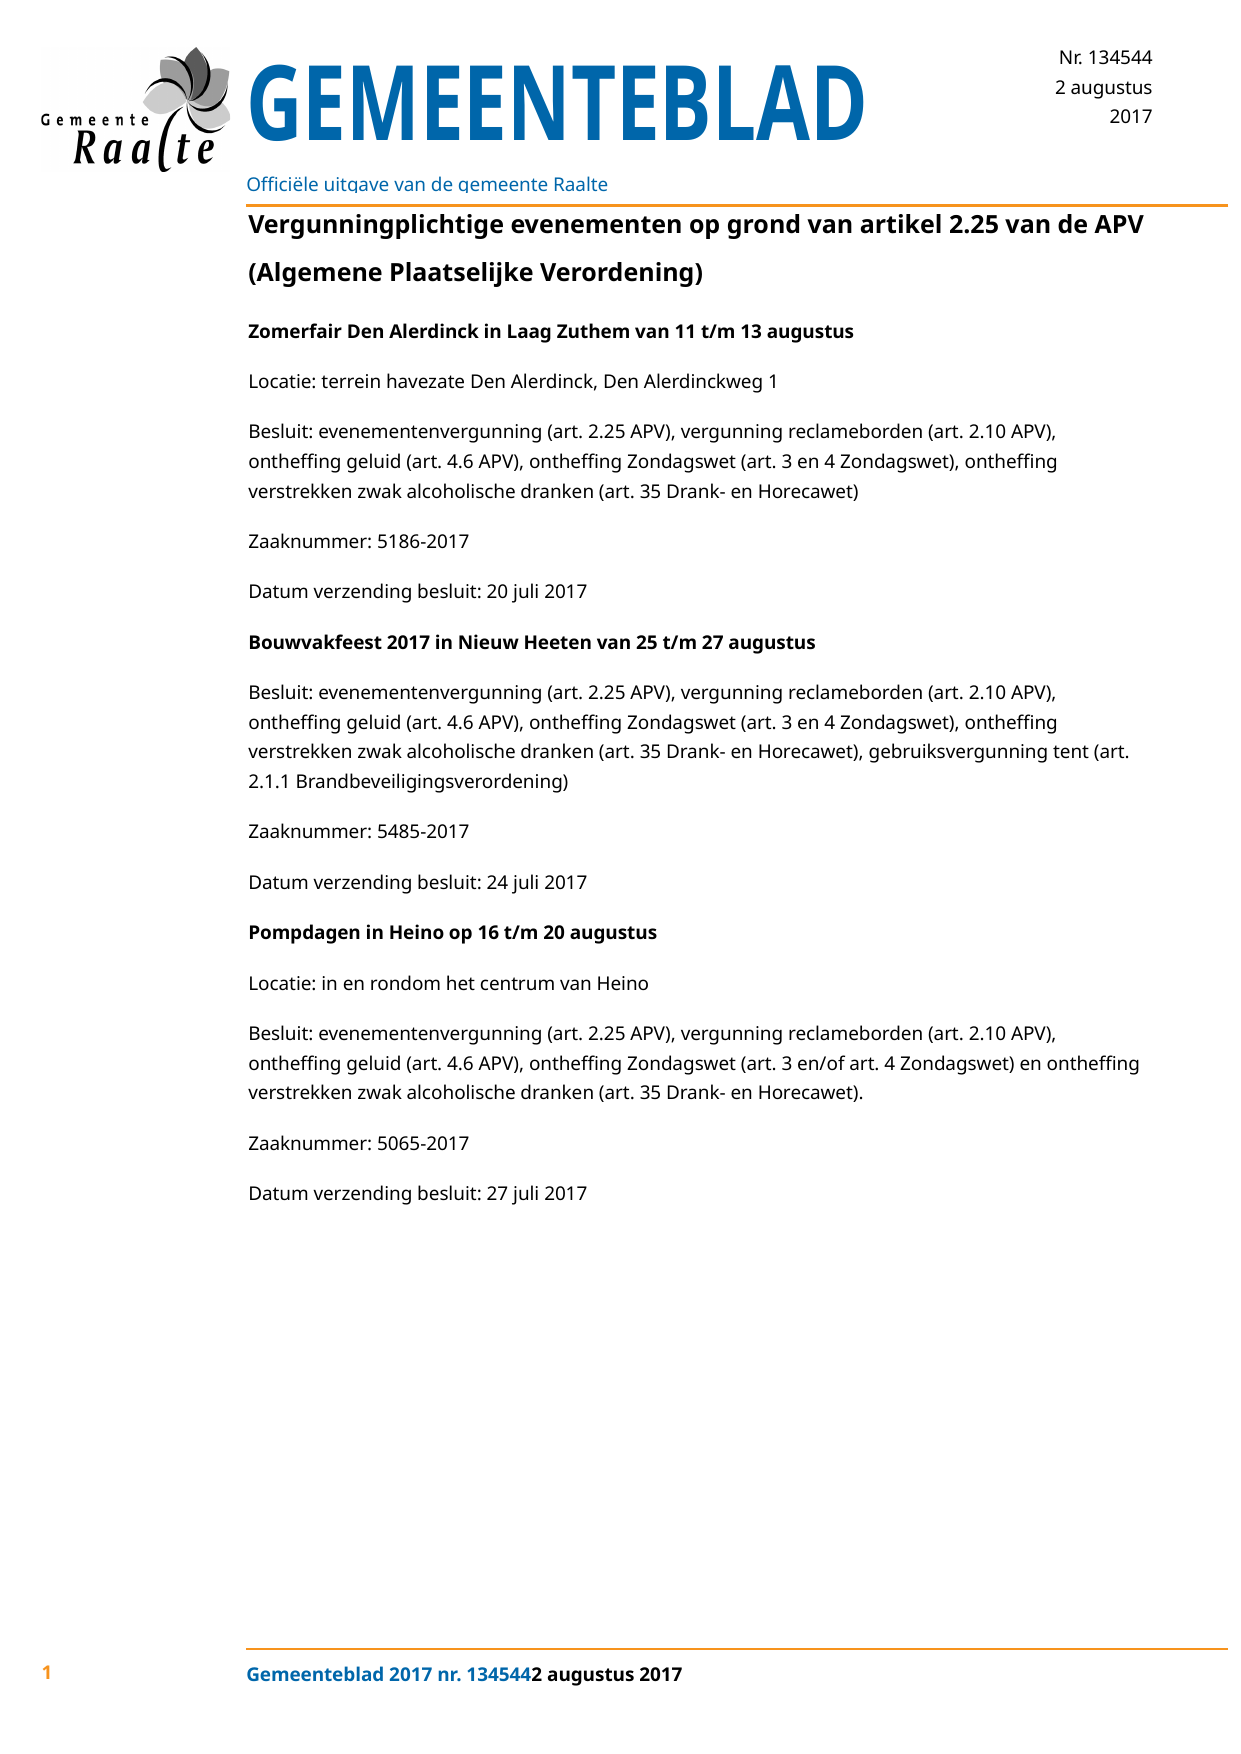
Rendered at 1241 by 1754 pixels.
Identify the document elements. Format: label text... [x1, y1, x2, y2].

text Zomerfair Den Alerdinck in Laag Zuthem van 11 t/m 13 augustus [248, 318, 1152, 344]
text Besluit: evenementenvergunning (art. 2.25 APV), vergunning reclameborden (art. 2.10 APV), ontheffing geluid (art. 4.6 APV), ontheffing Zondagswet (art. 3 en/of art. 4 Zondagswet) en ontheffing verstrekken zwak alcoholische dranken (art. 35 Drank- en Horecawet). [248, 1020, 1152, 1105]
text Besluit: evenementenvergunning (art. 2.25 APV), vergunning reclameborden (art. 2.10 APV), ontheffing geluid (art. 4.6 APV), ontheffing Zondagswet (art. 3 en 4 Zondagswet), ontheffing verstrekken zwak alcoholische dranken (art. 35 Drank- en Horecawet), gebruiksvergunning tent (art. 2.1.1 Brandbeveiligingsverordening) [248, 679, 1152, 794]
text Vergunningplichtige evenementen op grond van artikel 2.25 van de APV (Algemene Plaatselijke Verordening) [248, 207, 1152, 288]
text Zaaknummer: 5065-2017 [248, 1130, 1152, 1156]
text Datum verzending besluit: 27 juli 2017 [248, 1180, 1152, 1206]
text Datum verzending besluit: 24 juli 2017 [248, 869, 1152, 895]
text Locatie: in en rondom het centrum van Heino [248, 970, 1152, 996]
text Bouwvakfeest 2017 in Nieuw Heeten van 25 t/m 27 augustus [248, 629, 1152, 655]
text Locatie: terrein havezate Den Alerdinck, Den Alerdinckweg 1 [248, 368, 1152, 394]
text Pompdagen in Heino op 16 t/m 20 augustus [248, 919, 1152, 945]
picture [41, 47, 231, 172]
text Zaaknummer: 5186-2017 [248, 528, 1152, 554]
text Datum verzending besluit: 20 juli 2017 [248, 579, 1152, 604]
text Besluit: evenementenvergunning (art. 2.25 APV), vergunning reclameborden (art. 2.10 APV), ontheffing geluid (art. 4.6 APV), ontheffing Zondagswet (art. 3 en 4 Zondagswet), ontheffing verstrekken zwak alcoholische dranken (art. 35 Drank- en Horecawet) [248, 419, 1152, 504]
text Zaaknummer: 5485-2017 [248, 819, 1152, 844]
